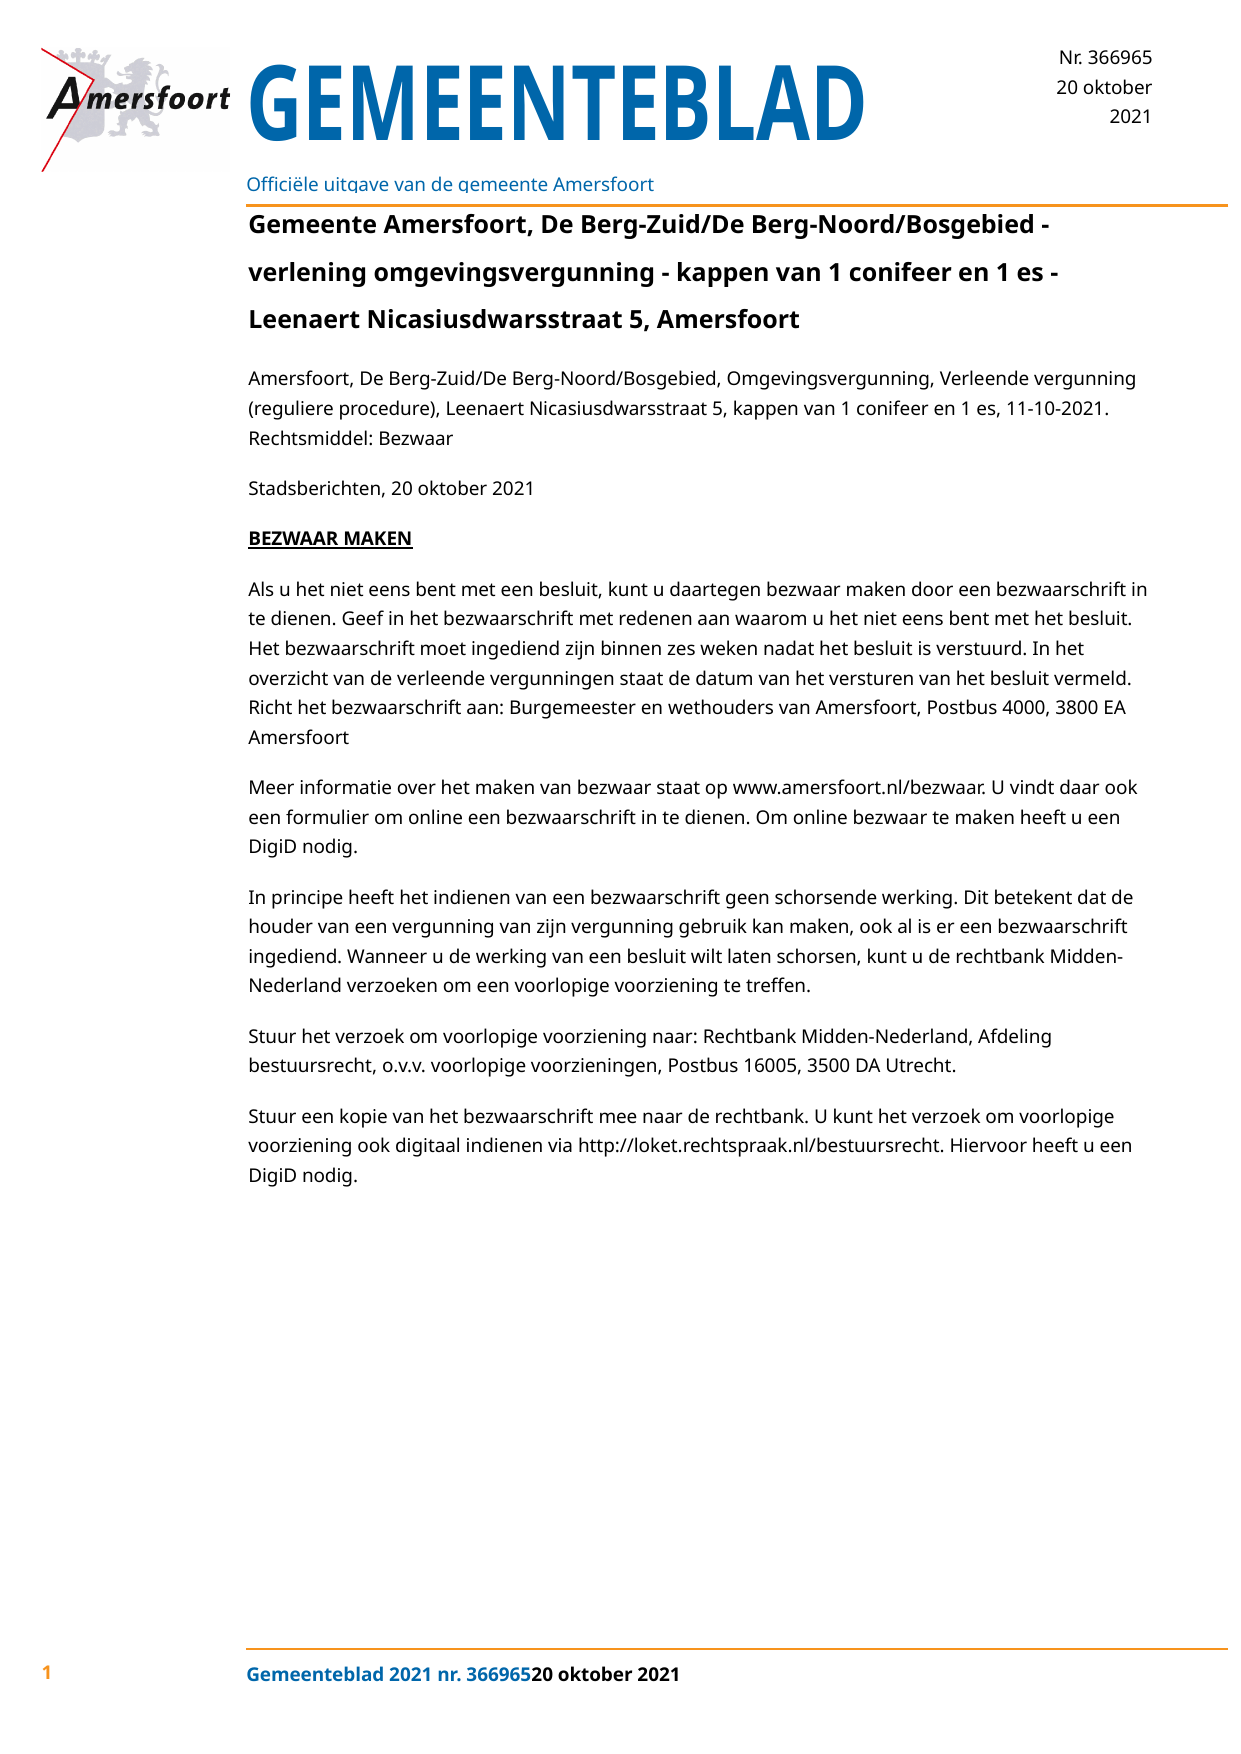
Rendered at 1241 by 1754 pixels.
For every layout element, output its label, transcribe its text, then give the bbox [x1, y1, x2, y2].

picture [41, 47, 231, 172]
text Amersfoort, De Berg-Zuid/De Berg-Noord/Bosgebied, Omgevingsvergunning, Verleende vergunning (reguliere procedure), Leenaert Nicasiusdwarsstraat 5, kappen van 1 conifeer en 1 es, 11-10-2021. Rechtsmiddel: Bezwaar [248, 366, 1152, 450]
text Stadsberichten, 20 oktober 2021 [248, 475, 1152, 501]
text BEZWAAR MAKEN [248, 526, 1152, 551]
text Meer informatie over het maken van bezwaar staat op www.amersfoort.nl/bezwaar. U vindt daar ook een formulier om online een bezwaarschrift in te dienen. Om online bezwaar te maken heeft u een DigiD nodig. [248, 774, 1152, 859]
text Stuur een kopie van het bezwaarschrift mee naar de rechtbank. U kunt het verzoek om voorlopige voorziening ook digitaal indienen via http://loket.rechtspraak.nl/bestuursrecht. Hiervoor heeft u een DigiD nodig. [248, 1103, 1152, 1188]
text Stuur het verzoek om voorlopige voorziening naar: Rechtbank Midden-Nederland, Afdeling bestuursrecht, o.v.v. voorlopige voorzieningen, Postbus 16005, 3500 DA Utrecht. [248, 1023, 1152, 1078]
text Als u het niet eens bent met een besluit, kunt u daartegen bezwaar maken door een bezwaarschrift in te dienen. Geef in het bezwaarschrift met redenen aan waarom u het niet eens bent met het besluit. Het bezwaarschrift moet ingediend zijn binnen zes weken nadat het besluit is verstuurd. In het overzicht van de verleende vergunningen staat de datum van het versturen van het besluit vermeld. Richt het bezwaarschrift aan: Burgemeester en wethouders van Amersfoort, Postbus 4000, 3800 EA Amersfoort [248, 576, 1152, 749]
text Gemeente Amersfoort, De Berg-Zuid/De Berg-Noord/Bosgebied - verlening omgevingsvergunning - kappen van 1 conifeer en 1 es - Leenaert Nicasiusdwarsstraat 5, Amersfoort [248, 207, 1152, 336]
text In principe heeft het indienen van een bezwaarschrift geen schorsende werking. Dit betekent dat de houder van een vergunning van zijn vergunning gebruik kan maken, ook al is er een bezwaarschrift ingediend. Wanneer u de werking van een besluit wilt laten schorsen, kunt u de rechtbank Midden-Nederland verzoeken om een voorlopige voorziening te treffen. [248, 884, 1152, 998]
